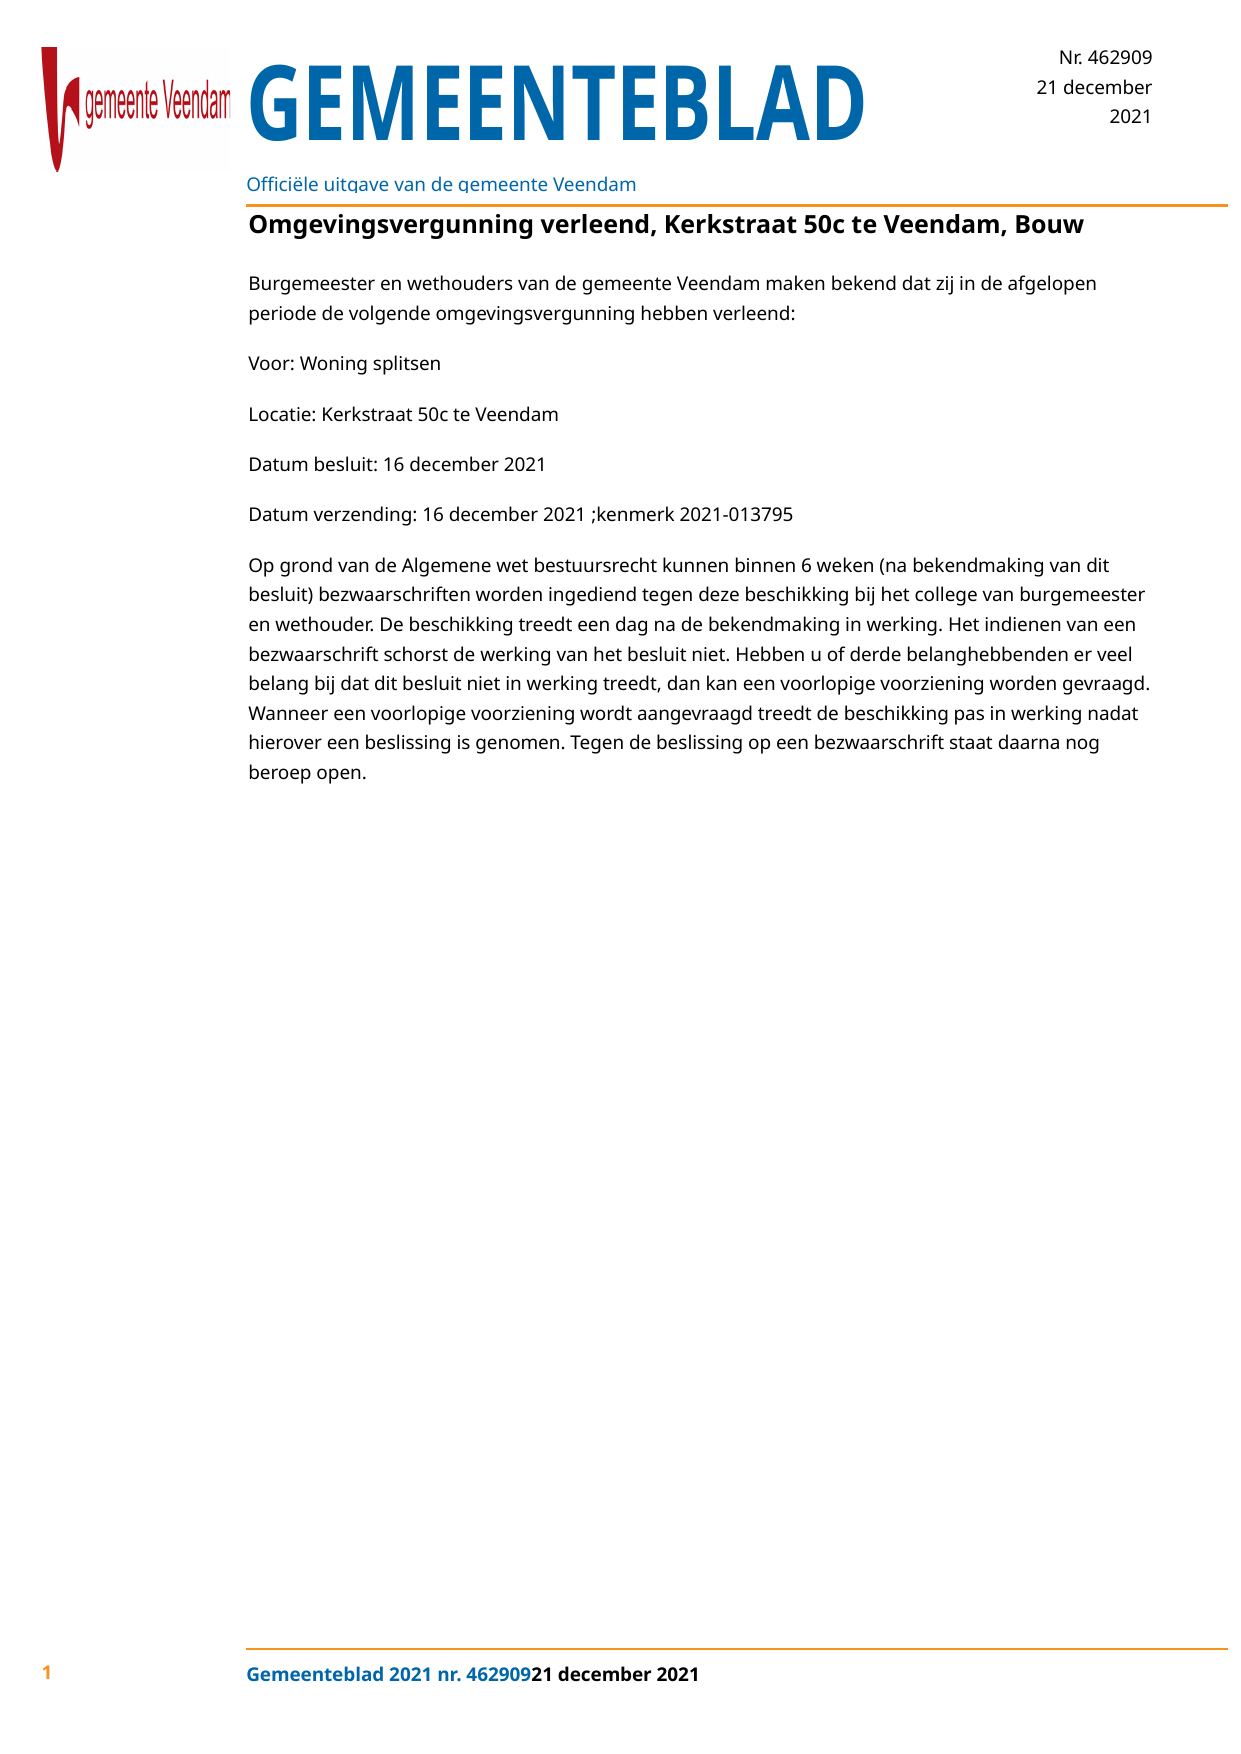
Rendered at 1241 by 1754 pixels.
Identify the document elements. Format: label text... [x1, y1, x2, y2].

text Datum verzending: 16 december 2021 ;kenmerk 2021-013795 [248, 502, 1152, 527]
text Datum besluit: 16 december 2021 [248, 451, 1152, 477]
text Locatie: Kerkstraat 50c te Veendam [248, 401, 1152, 426]
text Voor: Woning splitsen [248, 350, 1152, 376]
picture [41, 47, 231, 172]
text Op grond van de Algemene wet bestuursrecht kunnen binnen 6 weken (na bekendmaking van dit besluit) bezwaarschriften worden ingediend tegen deze beschikking bij het college van burgemeester en wethouder. De beschikking treedt een dag na de bekendmaking in werking. Het indienen van een bezwaarschrift schorst de werking van het besluit niet. Hebben u of derde belanghebbenden er veel belang bij dat dit besluit niet in werking treedt, dan kan een voorlopige voorziening worden gevraagd. Wanneer een voorlopige voorziening wordt aangevraagd treedt de beschikking pas in werking nadat hierover een beslissing is genomen. Tegen de beslissing op een bezwaarschrift staat daarna nog beroep open. [248, 552, 1152, 785]
text Omgevingsvergunning verleend, Kerkstraat 50c te Veendam, Bouw [248, 207, 1152, 241]
text Burgemeester en wethouders van de gemeente Veendam maken bekend dat zij in de afgelopen periode de volgende omgevingsvergunning hebben verleend: [248, 270, 1152, 326]
